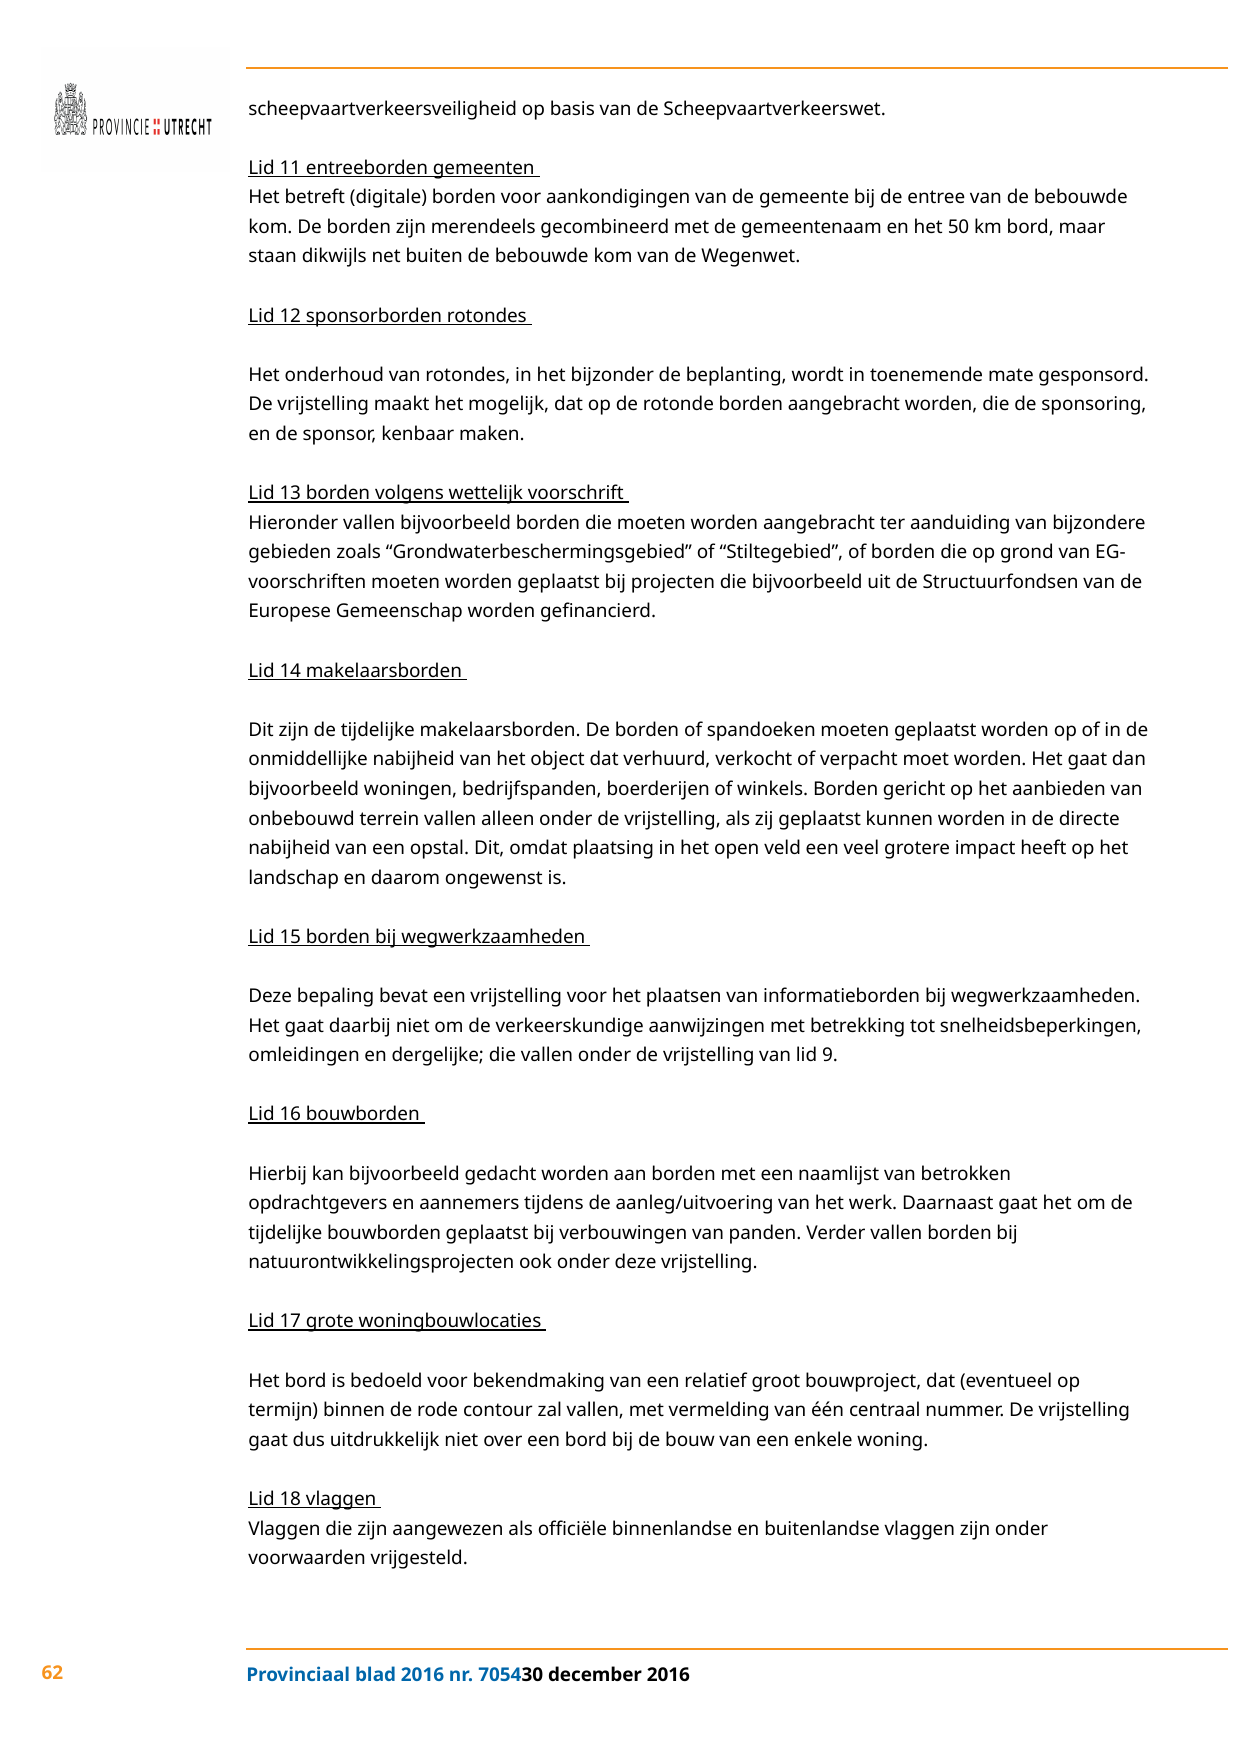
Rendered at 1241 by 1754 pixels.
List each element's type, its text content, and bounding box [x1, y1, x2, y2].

text Hieronder vallen bijvoorbeeld borden die moeten worden aangebracht ter aanduiding van bijzondere gebieden zoals “Grondwaterbeschermingsgebied” of “Stiltegebied”, of borden die op grond van EG-voorschriften moeten worden geplaatst bij projecten die bijvoorbeeld uit de Structuurfondsen van de Europese Gemeenschap worden gefinancierd. [248, 509, 1152, 623]
text Het bord is bedoeld voor bekendmaking van een relatief groot bouwproject, dat (eventueel op termijn) binnen de rode contour zal vallen, met vermelding van één centraal nummer. De vrijstelling gaat dus uitdrukkelijk niet over een bord bij de bouw van een enkele woning. [248, 1367, 1152, 1452]
text Lid 14 makelaarsborden [248, 657, 1152, 683]
text Hierbij kan bijvoorbeeld gedacht worden aan borden met een naamlijst van betrokken opdrachtgevers en aannemers tijdens de aanleg/uitvoering van het werk. Daarnaast gaat het om de tijdelijke bouwborden geplaatst bij verbouwingen van panden. Verder vallen borden bij natuurontwikkelingsprojecten ook onder deze vrijstelling. [248, 1160, 1152, 1274]
text Het betreft (digitale) borden voor aankondigingen van de gemeente bij de entree van de bebouwde kom. De borden zijn merendeels gecombineerd met de gemeentenaam en het 50 km bord, maar staan dikwijls net buiten de bebouwde kom van de Wegenwet. [248, 183, 1152, 268]
text Het onderhoud van rotondes, in het bijzonder de beplanting, wordt in toenemende mate gesponsord. De vrijstelling maakt het mogelijk, dat op de rotonde borden aangebracht worden, die de sponsoring, en de sponsor, kenbaar maken. [248, 361, 1152, 446]
text Lid 13 borden volgens wettelijk voorschrift [248, 479, 1152, 505]
text Lid 15 borden bij wegwerkzaamheden [248, 923, 1152, 949]
text Deze bepaling bevat een vrijstelling voor het plaatsen van informatieborden bij wegwerkzaamheden. Het gaat daarbij niet om de verkeerskundige aanwijzingen met betrekking tot snelheidsbeperkingen, omleidingen en dergelijke; die vallen onder de vrijstelling van lid 9. [248, 982, 1152, 1067]
text Lid 11 entreeborden gemeenten [248, 154, 1152, 180]
text Lid 12 sponsorborden rotondes [248, 302, 1152, 328]
text Dit zijn de tijdelijke makelaarsborden. De borden of spandoeken moeten geplaatst worden op of in de onmiddellijke nabijheid van het object dat verhuurd, verkocht of verpacht moet worden. Het gaat dan bijvoorbeeld woningen, bedrijfspanden, boerderijen of winkels. Borden gericht op het aanbieden van onbebouwd terrein vallen alleen onder de vrijstelling, als zij geplaatst kunnen worden in de directe nabijheid van een opstal. Dit, omdat plaatsing in het open veld een veel grotere impact heeft op het landschap en daarom ongewenst is. [248, 716, 1152, 890]
picture [41, 47, 231, 172]
text Lid 16 bouwborden [248, 1101, 1152, 1126]
text Lid 17 grote woningbouwlocaties [248, 1308, 1152, 1333]
text Vlaggen die zijn aangewezen als officiële binnenlandse en buitenlandse vlaggen zijn onder voorwaarden vrijgesteld. [248, 1515, 1152, 1570]
text Lid 18 vlaggen [248, 1485, 1152, 1511]
text scheepvaartverkeersveiligheid op basis van de Scheepvaartverkeerswet. [248, 95, 1152, 121]
